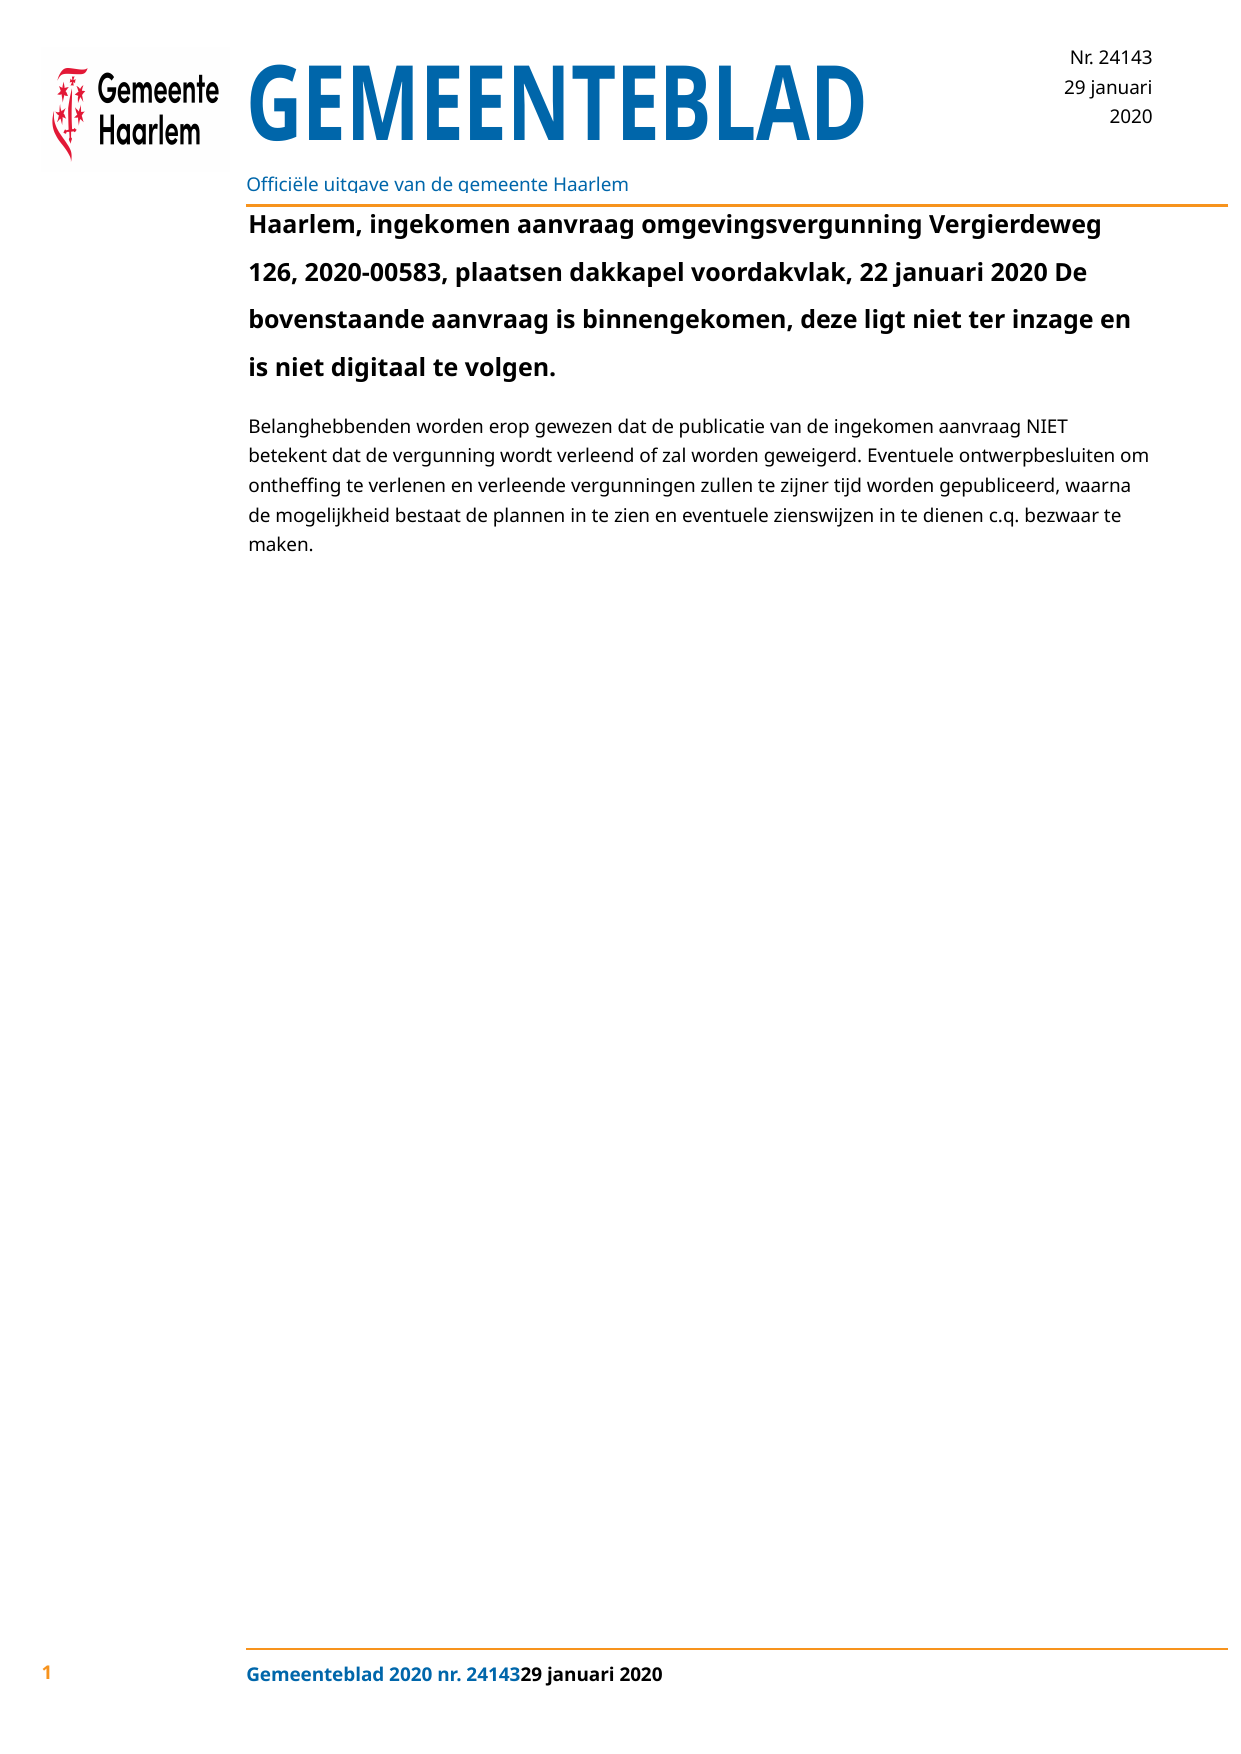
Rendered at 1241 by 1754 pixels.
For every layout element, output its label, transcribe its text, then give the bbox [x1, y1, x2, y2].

text Haarlem, ingekomen aanvraag omgevingsvergunning Vergierdeweg 126, 2020-00583, plaatsen dakkapel voordakvlak, 22 januari 2020 De bovenstaande aanvraag is binnengekomen, deze ligt niet ter inzage en is niet digitaal te volgen. [248, 207, 1152, 384]
text Belanghebbenden worden erop gewezen dat de publicatie van de ingekomen aanvraag NIET betekent dat de vergunning wordt verleend of zal worden geweigerd. Eventuele ontwerpbesluiten om ontheffing te verlenen en verleende vergunningen zullen te zijner tijd worden gepubliceerd, waarna de mogelijkheid bestaat de plannen in te zien en eventuele zienswijzen in te dienen c.q. bezwaar te maken. [248, 413, 1152, 557]
picture [41, 47, 231, 172]
